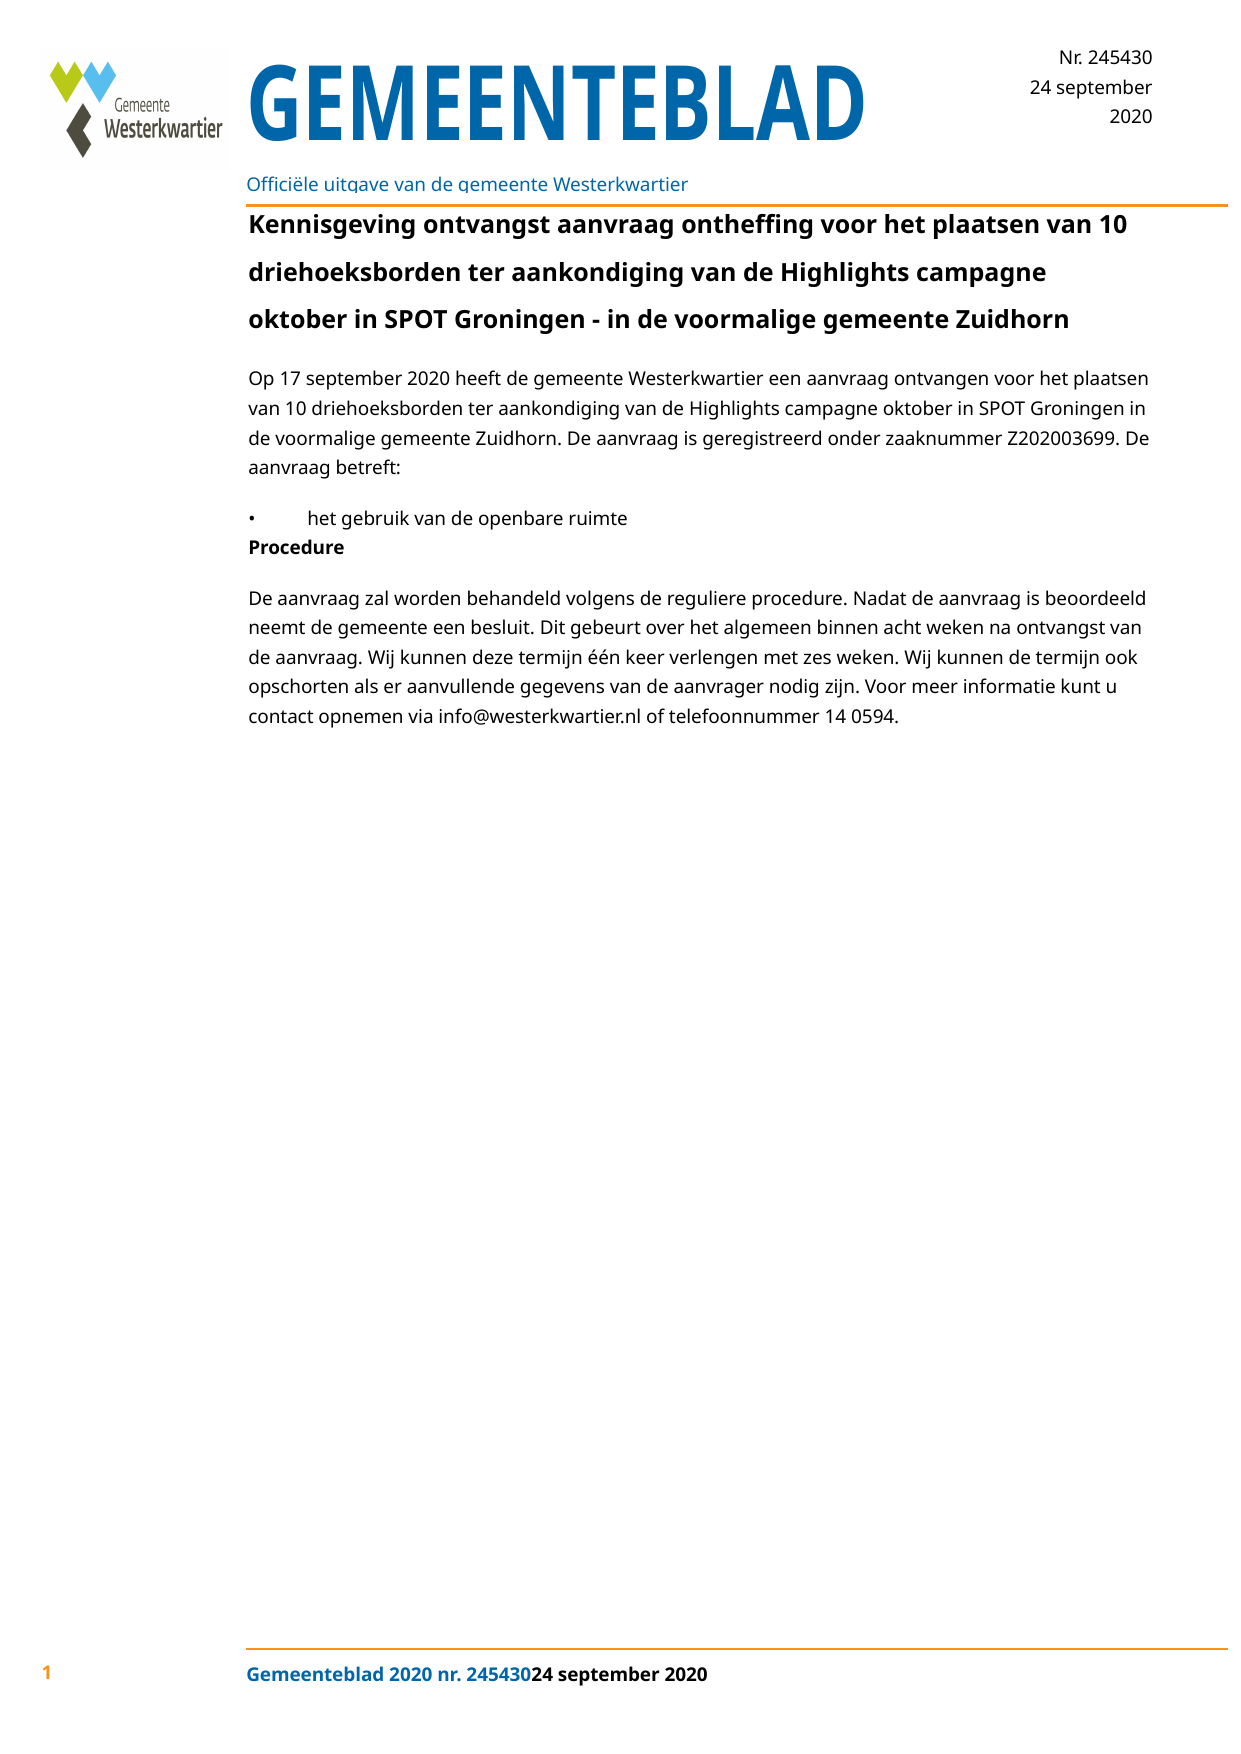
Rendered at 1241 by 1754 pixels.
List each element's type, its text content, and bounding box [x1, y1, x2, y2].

text De aanvraag zal worden behandeld volgens de reguliere procedure. Nadat de aanvraag is beoordeeld neemt de gemeente een besluit. Dit gebeurt over het algemeen binnen acht weken na ontvangst van de aanvraag. Wij kunnen deze termijn één keer verlengen met zes weken. Wij kunnen de termijn ook opschorten als er aanvullende gegevens van de aanvrager nodig zijn. Voor meer informatie kunt u contact opnemen via info@westerkwartier.nl of telefoonnummer 14 0594. [248, 585, 1152, 729]
text Procedure [248, 534, 1152, 560]
list het gebruik van de openbare ruimte [248, 505, 1152, 530]
text Op 17 september 2020 heeft de gemeente Westerkwartier een aanvraag ontvangen voor het plaatsen van 10 driehoeksborden ter aankondiging van de Highlights campagne oktober in SPOT Groningen in de voormalige gemeente Zuidhorn. De aanvraag is geregistreerd onder zaaknummer Z202003699. De aanvraag betreft: [248, 366, 1152, 480]
text Kennisgeving ontvangst aanvraag ontheffing voor het plaatsen van 10 driehoeksborden ter aankondiging van de Highlights campagne oktober in SPOT Groningen - in de voormalige gemeente Zuidhorn [248, 207, 1152, 336]
picture [41, 47, 231, 172]
